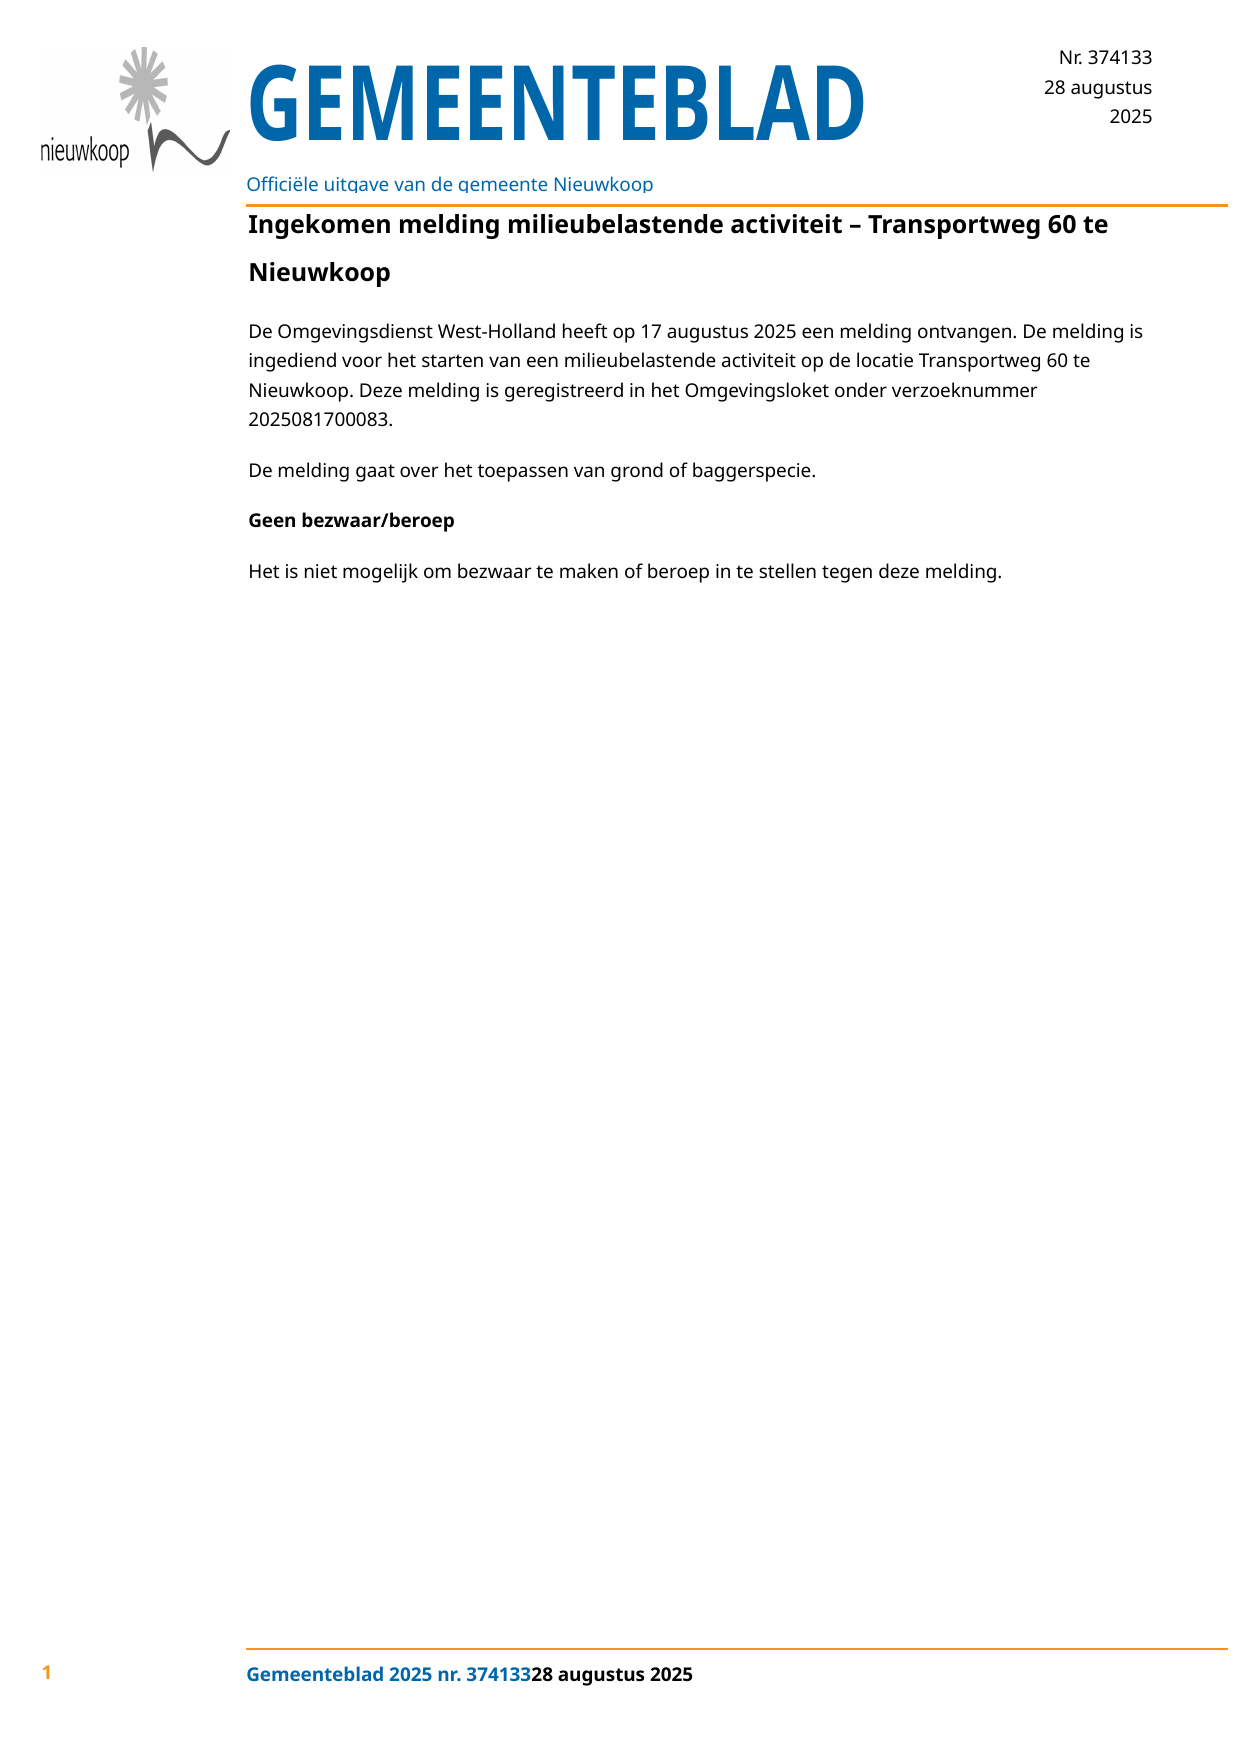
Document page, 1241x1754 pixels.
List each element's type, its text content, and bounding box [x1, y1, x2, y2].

text De Omgevingsdienst West-Holland heeft op 17 augustus 2025 een melding ontvangen. De melding is ingediend voor het starten van een milieubelastende activiteit op de locatie Transportweg 60 te Nieuwkoop. Deze melding is geregistreerd in het Omgevingsloket onder verzoeknummer 2025081700083. [248, 318, 1152, 432]
text Geen bezwaar/beroep [248, 507, 1152, 533]
text De melding gaat over het toepassen van grond of baggerspecie. [248, 457, 1152, 483]
picture [41, 47, 231, 172]
text Ingekomen melding milieubelastende activiteit – Transportweg 60 te Nieuwkoop [248, 207, 1152, 288]
text Het is niet mogelijk om bezwaar te maken of beroep in te stellen tegen deze melding. [248, 558, 1152, 584]
